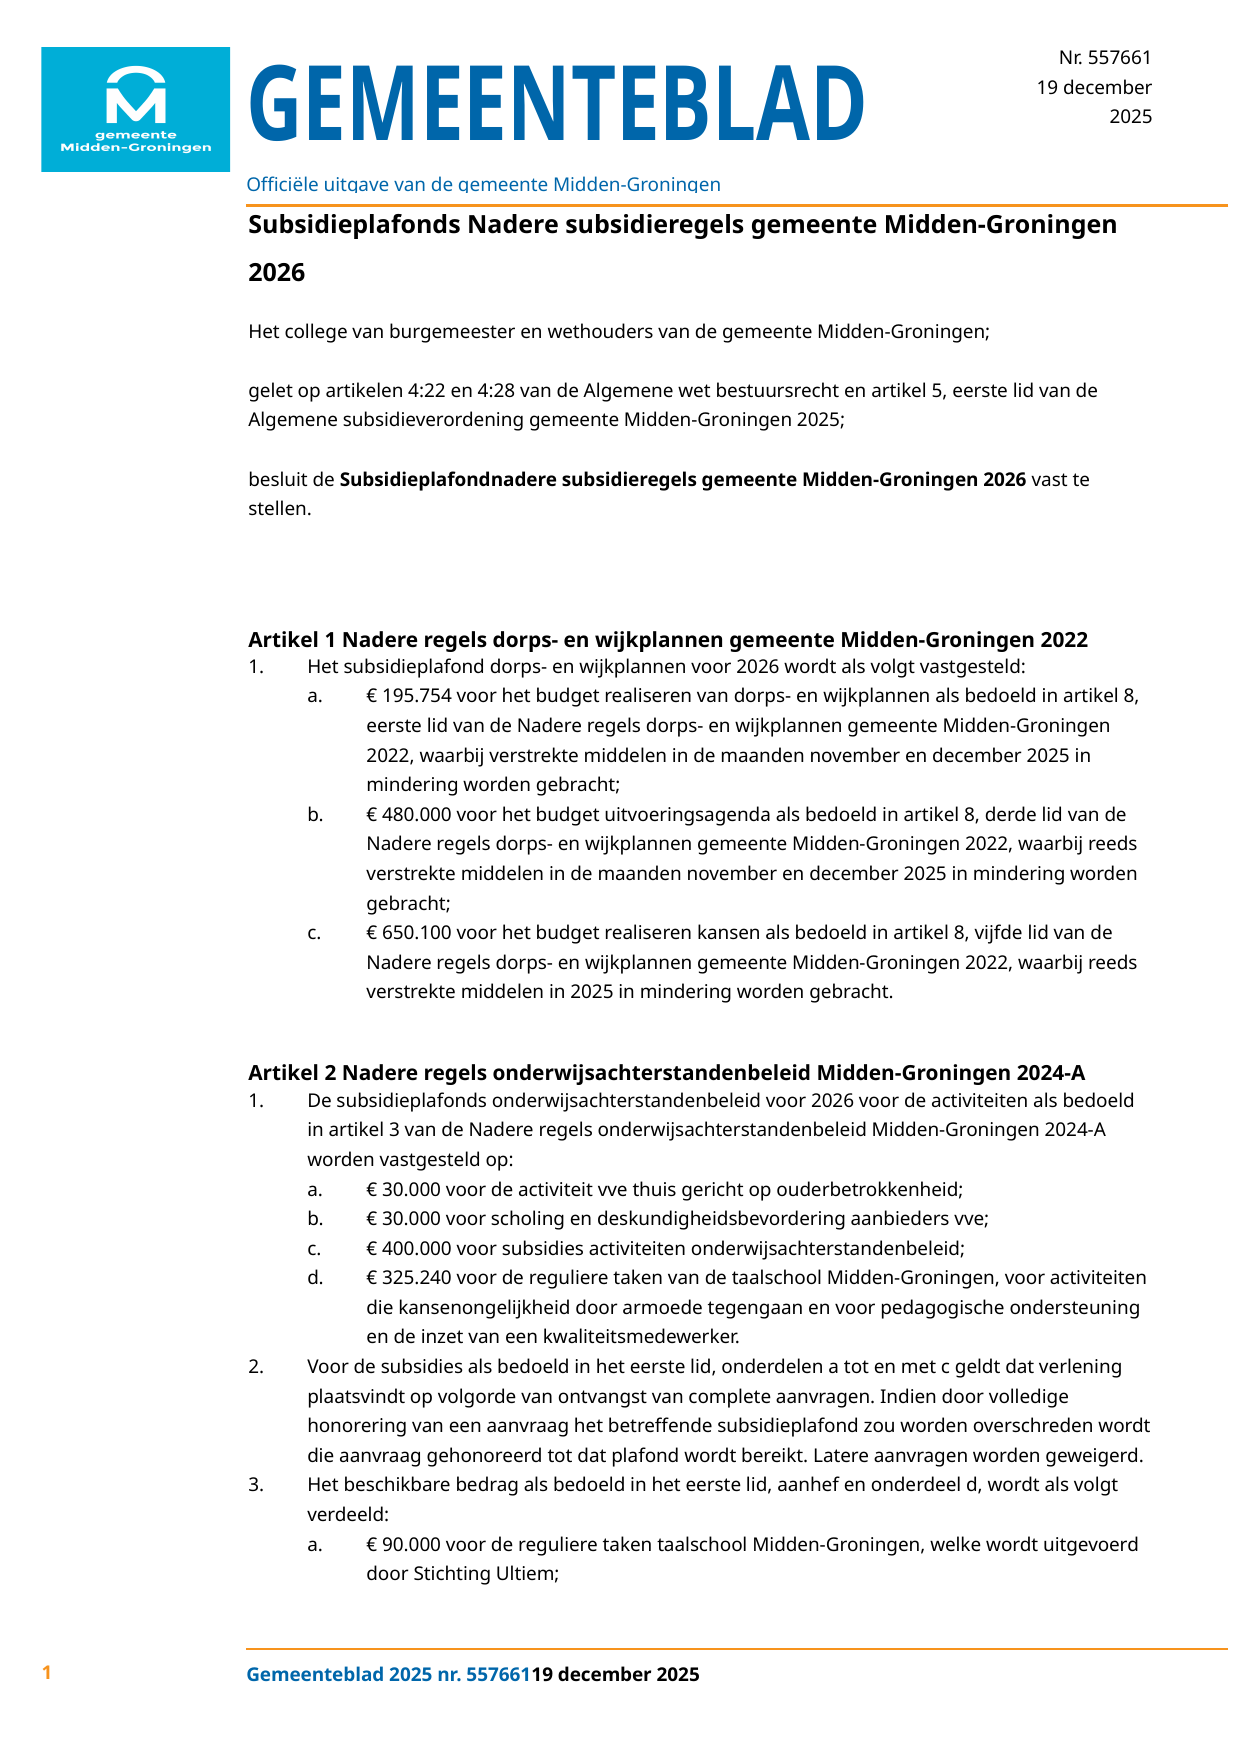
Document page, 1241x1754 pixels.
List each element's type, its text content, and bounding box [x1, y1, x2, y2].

picture [108, 66, 164, 82]
list € 480.000 voor het budget uitvoeringsagenda als bedoeld in artikel 8, derde lid van de Nadere regels dorps- en wijkplannen gemeente Midden-Groningen 2022, waarbij reeds verstrekte middelen in de maanden november en december 2025 in mindering worden gebracht; [307, 801, 1152, 916]
text gelet op artikelen 4:22 en 4:28 van de Algemene wet bestuursrecht en artikel 5, eerste lid van de Algemene subsidieverordening gemeente Midden-Groningen 2025; [248, 377, 1152, 432]
text besluit de Subsidieplafondnadere subsidieregels gemeente Midden-Groningen 2026 vast te stellen. [248, 466, 1152, 521]
picture [184, 146, 190, 153]
text Subsidieplafonds Nadere subsidieregels gemeente Midden-Groningen 2026 [248, 207, 1152, 288]
list € 400.000 voor subsidies activiteiten onderwijsachterstandenbeleid; [307, 1235, 1152, 1261]
text Het college van burgemeester en wethouders van de gemeente Midden-Groningen; [248, 318, 1152, 344]
text Artikel 2 Nadere regels onderwijsachterstandenbeleid Midden-Groningen 2024-A [248, 1058, 1152, 1087]
text Artikel 1 Nadere regels dorps- en wijkplannen gemeente Midden-Groningen 2022 [248, 625, 1152, 653]
list Voor de subsidies als bedoeld in het eerste lid, onderdelen a tot en met c geldt dat verlening plaatsvindt op volgorde van ontvangst van complete aanvragen. Indien door volledige honorering van een aanvraag het betreffende subsidieplafond zou worden overschreden wordt die aanvraag gehonoreerd tot dat plafond wordt bereikt. Latere aanvragen worden geweigerd. [248, 1353, 1152, 1468]
picture [107, 89, 165, 122]
list Het beschikbare bedrag als bedoeld in het eerste lid, aanhef en onderdeel d, wordt als volgt verdeeld: [248, 1472, 1152, 1527]
list € 30.000 voor de activiteit vve thuis gericht op ouderbetrokkenheid; [307, 1176, 1152, 1201]
list € 325.240 voor de reguliere taken van de taalschool Midden-Groningen, voor activiteiten die kansenongelijkheid door armoede tegengaan en voor pedagogische ondersteuning en de inzet van een kwaliteitsmedewerker. [307, 1264, 1152, 1349]
list Het subsidieplafond dorps- en wijkplannen voor 2026 wordt als volgt vastgesteld: [248, 653, 1152, 679]
list € 30.000 voor scholing en deskundigheidsbevordering aanbieders vve; [307, 1205, 1152, 1231]
list € 195.754 voor het budget realiseren van dorps- en wijkplannen als bedoeld in artikel 8, eerste lid van de Nadere regels dorps- en wijkplannen gemeente Midden-Groningen 2022, waarbij verstrekte middelen in de maanden november en december 2025 in mindering worden gebracht; [307, 683, 1152, 797]
list De subsidieplafonds onderwijsachterstandenbeleid voor 2026 voor de activiteiten als bedoeld in artikel 3 van de Nadere regels onderwijsachterstandenbeleid Midden-Groningen 2024-A worden vastgesteld op: [248, 1087, 1152, 1172]
list € 90.000 voor de reguliere taken taalschool Midden-Groningen, welke wordt uitgevoerd door Stichting Ultiem; [307, 1531, 1152, 1586]
list € 650.100 voor het budget realiseren kansen als bedoeld in artikel 8, vijfde lid van de Nadere regels dorps- en wijkplannen gemeente Midden-Groningen 2022, waarbij reeds verstrekte middelen in 2025 in mindering worden gebracht. [307, 919, 1152, 1004]
